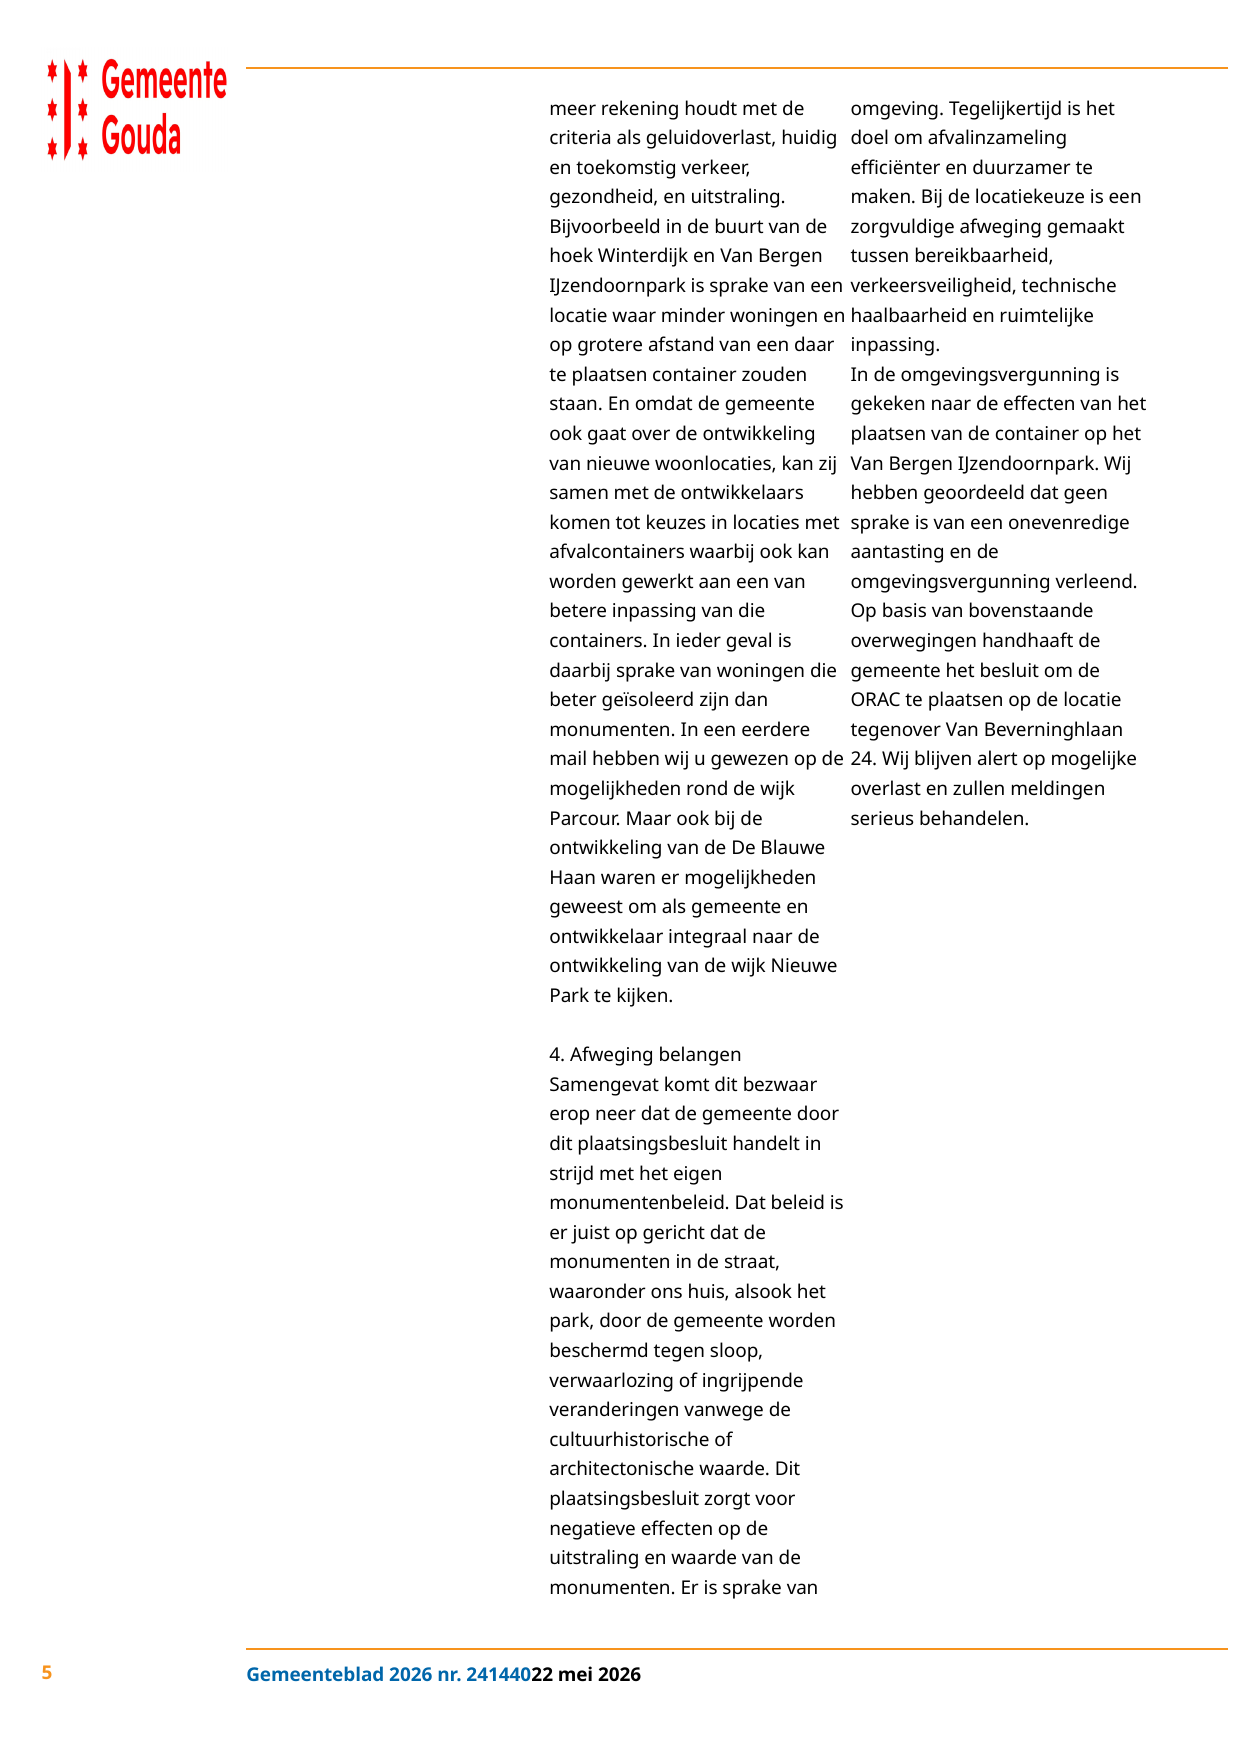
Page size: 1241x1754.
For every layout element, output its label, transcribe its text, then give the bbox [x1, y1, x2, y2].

table_cell omgeving. Tegelijkertijd is het doel om afvalinzameling efficiënter en duurzamer te maken. Bij de locatiekeuze is een zorgvuldige afweging gemaakt tussen bereikbaarheid, verkeersveiligheid, technische haalbaarheid en ruimtelijke inpassing. In de omgevingsvergunning is gekeken naar de effecten van het plaatsen van de container op het Van Bergen IJzendoornpark. Wij hebben geoordeeld dat geen sprake is van een onevenredige aantasting en de omgevingsvergunning verleend. Op basis van bovenstaande overwegingen handhaaft de gemeente het besluit om de ORAC te plaatsen op de locatie tegenover Van Beverninghlaan 24. Wij blijven alert op mogelijke overlast en zullen meldingen serieus behandelen. [850, 95, 1152, 1600]
picture [41, 47, 231, 172]
table_cell meer rekening houdt met de criteria als geluidoverlast, huidig en toekomstig verkeer, gezondheid, en uitstraling. Bijvoorbeeld in de buurt van de hoek Winterdijk en Van Bergen IJzendoornpark is sprake van een locatie waar minder woningen en op grotere afstand van een daar te plaatsen container zouden staan. En omdat de gemeente ook gaat over de ontwikkeling van nieuwe woonlocaties, kan zij samen met de ontwikkelaars komen tot keuzes in locaties met afvalcontainers waarbij ook kan worden gewerkt aan een van betere inpassing van die containers. In ieder geval is daarbij sprake van woningen die beter geïsoleerd zijn dan monumenten. In een eerdere mail hebben wij u gewezen op de mogelijkheden rond de wijk Parcour. Maar ook bij de ontwikkeling van de De Blauwe Haan waren er mogelijkheden geweest om als gemeente en ontwikkelaar integraal naar de ontwikkeling van de wijk Nieuwe Park te kijken. 4. Afweging belangen Samengevat komt dit bezwaar erop neer dat de gemeente door dit plaatsingsbesluit handelt in strijd met het eigen monumentenbeleid. Dat beleid is er juist op gericht dat de monumenten in de straat, waaronder ons huis, alsook het park, door de gemeente worden beschermd tegen sloop, verwaarlozing of ingrijpende veranderingen vanwege de cultuurhistorische of architectonische waarde. Dit plaatsingsbesluit zorgt voor negatieve effecten op de uitstraling en waarde van de monumenten. Er is sprake van [549, 95, 850, 1600]
table_cell [248, 95, 549, 1600]
